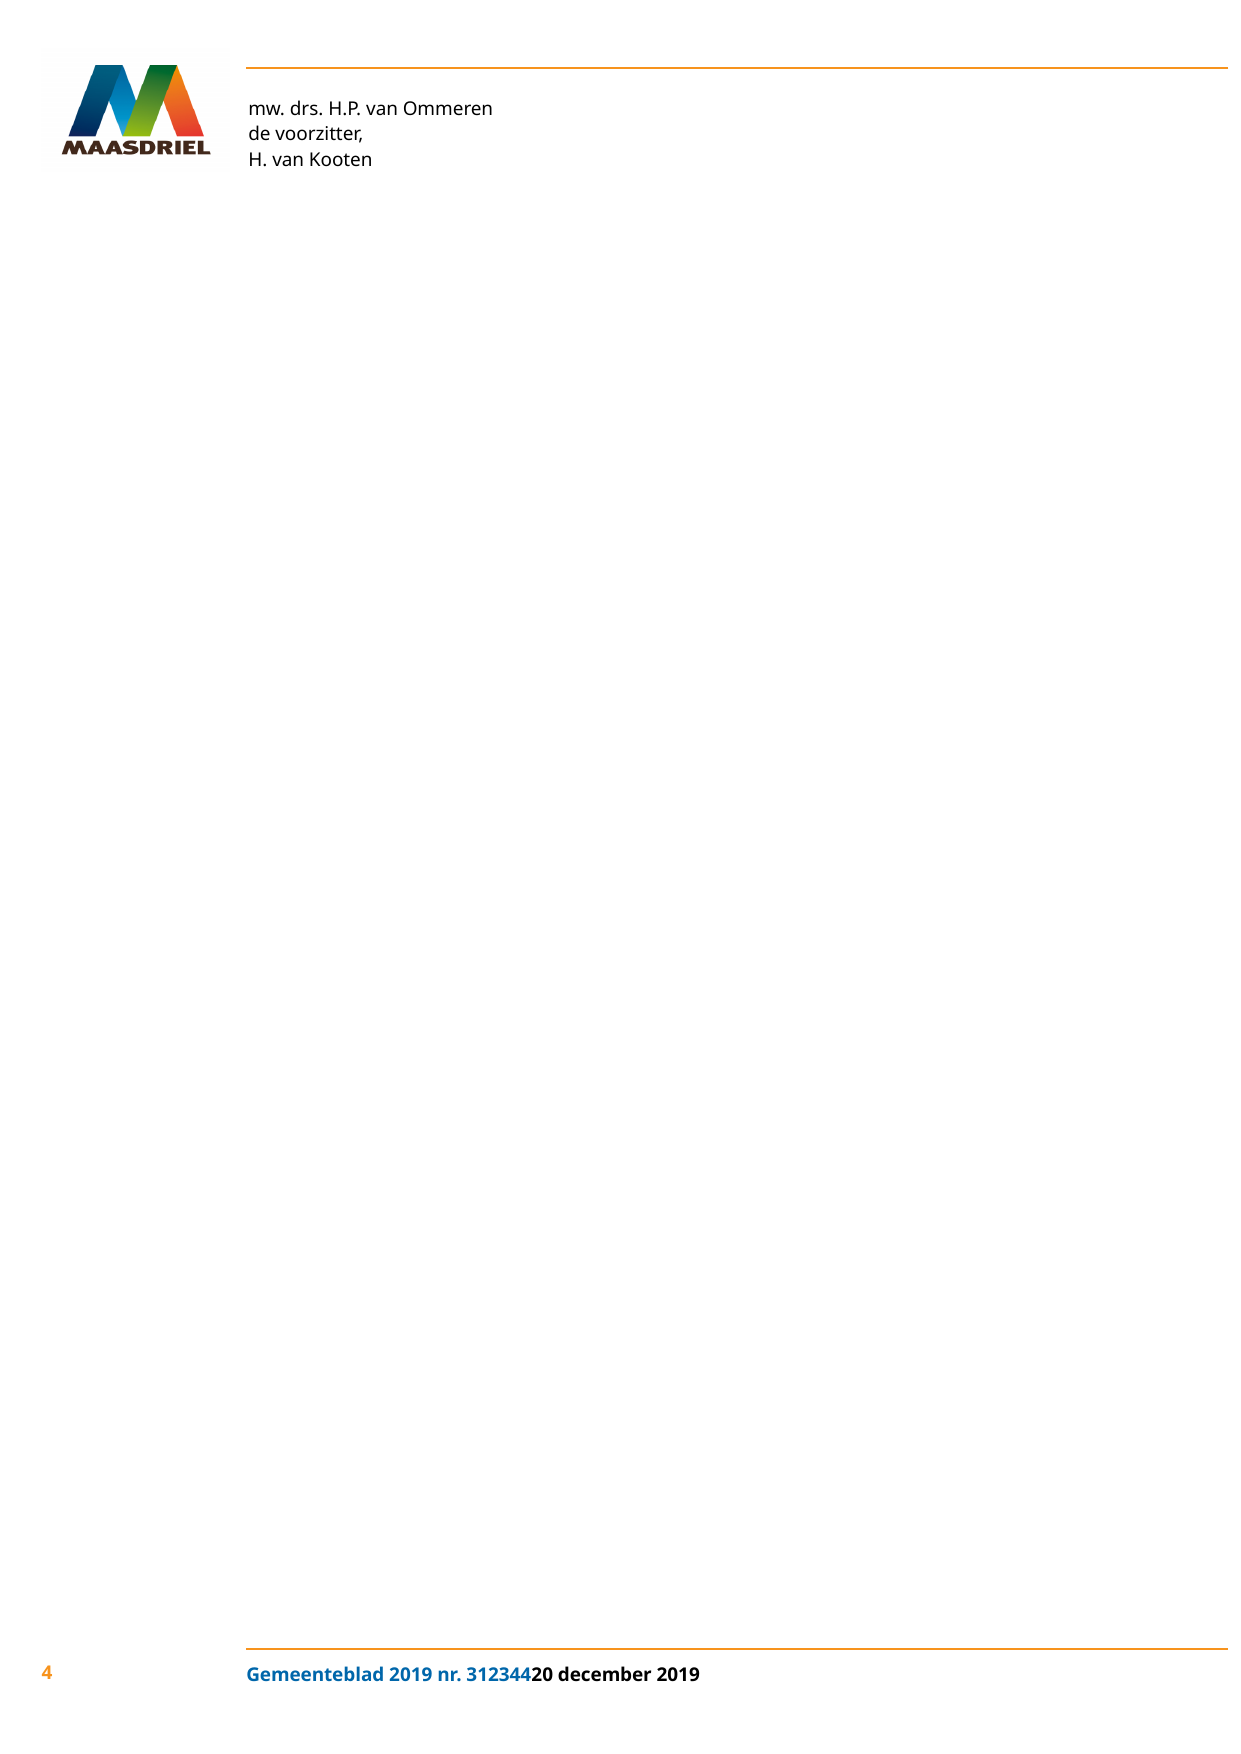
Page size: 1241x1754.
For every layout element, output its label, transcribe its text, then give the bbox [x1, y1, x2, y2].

text H. van Kooten [248, 146, 1152, 172]
picture [41, 47, 231, 172]
text mw. drs. H.P. van Ommeren [248, 95, 1152, 121]
text de voorzitter, [248, 121, 1152, 146]
